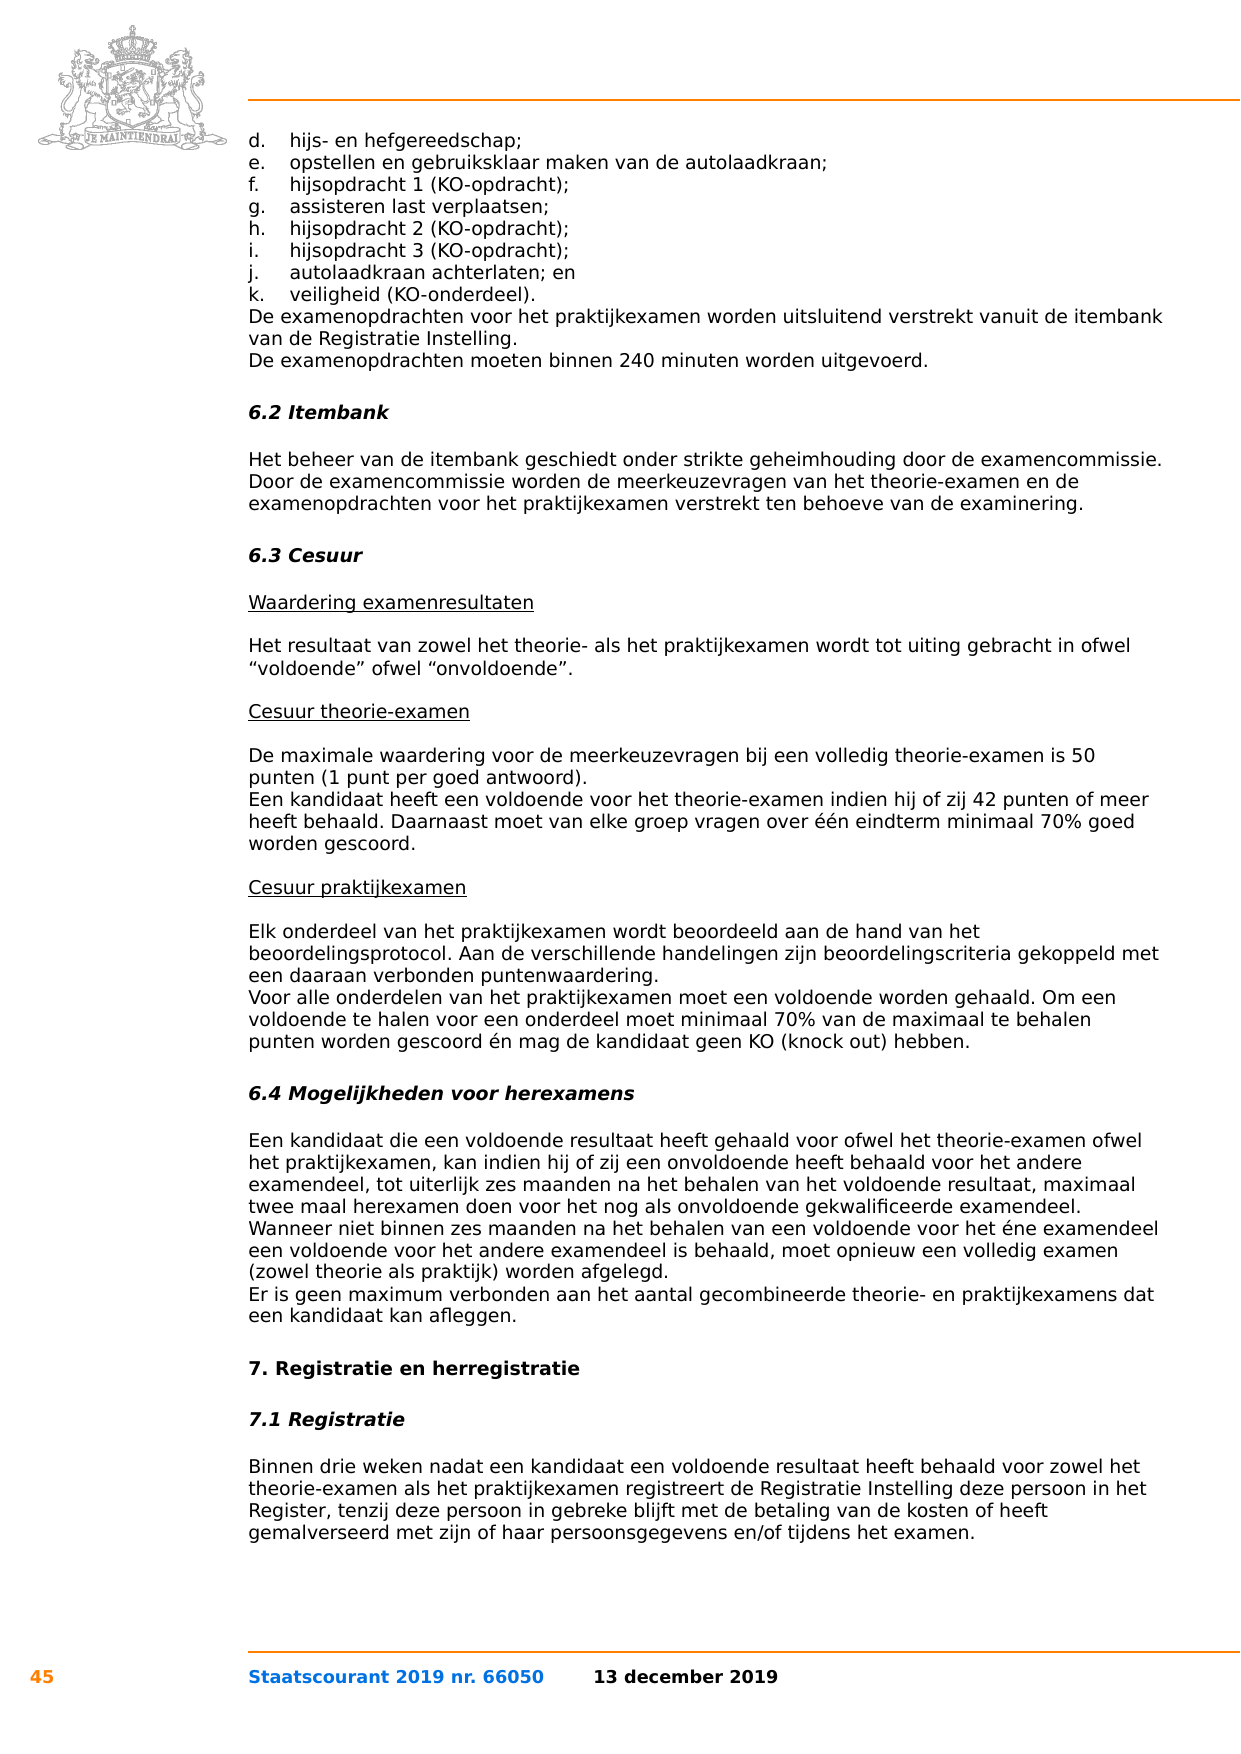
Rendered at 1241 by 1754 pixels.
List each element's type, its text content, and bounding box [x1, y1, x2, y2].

text Het beheer van de itembank geschiedt onder strikte geheimhouding door de examencommissie. Door de examencommissie worden de meerkeuzevragen van het theorie-examen en de examenopdrachten voor het praktijkexamen verstrekt ten behoeve van de examinering. [248, 449, 1163, 514]
picture [38, 25, 227, 150]
subtitle Cesuur theorie-examen [248, 701, 1163, 723]
text e. opstellen en gebruiksklaar maken van de autolaadkraan; [248, 152, 1163, 174]
text Wanneer niet binnen zes maanden na het behalen van een voldoende voor het éne examendeel een voldoende voor het andere examendeel is behaald, moet opnieuw een volledig examen (zowel theorie als praktijk) worden afgelegd. [248, 1217, 1163, 1283]
text De maximale waardering voor de meerkeuzevragen bij een volledig theorie-examen is 50 punten (1 punt per goed antwoord). [248, 745, 1163, 789]
text Een kandidaat heeft een voldoende voor het theorie-examen indien hij of zij 42 punten of meer heeft behaald. Daarnaast moet van elke groep vragen over één eindterm minimaal 70% goed worden gescoord. [248, 789, 1163, 855]
text Elk onderdeel van het praktijkexamen wordt beoordeeld aan de hand van het beoordelingsprotocol. Aan de verschillende handelingen zijn beoordelingscriteria gekoppeld met een daaraan verbonden puntenwaardering. [248, 921, 1163, 987]
text Binnen drie weken nadat een kandidaat een voldoende resultaat heeft behaald voor zowel het theorie-examen als het praktijkexamen registreert de Registratie Instelling deze persoon in het Register, tenzij deze persoon in gebreke blijft met de betaling van de kosten of heeft gemalverseerd met zijn of haar persoonsgegevens en/of tijdens het examen. [248, 1456, 1163, 1544]
subtitle 7. Registratie en herregistratie [248, 1357, 1163, 1379]
text g. assisteren last verplaatsen; [248, 196, 1163, 218]
text Voor alle onderdelen van het praktijkexamen moet een voldoende worden gehaald. Om een voldoende te halen voor een onderdeel moet minimaal 70% van de maximaal te behalen punten worden gescoord én mag de kandidaat geen KO (knock out) hebben. [248, 987, 1163, 1053]
text Er is geen maximum verbonden aan het aantal gecombineerde theorie- en praktijkexamens dat een kandidaat kan afleggen. [248, 1283, 1163, 1327]
subtitle Cesuur praktijkexamen [248, 877, 1163, 899]
subtitle Waardering examenresultaten [248, 592, 1163, 613]
text Het resultaat van zowel het theorie- als het praktijkexamen wordt tot uiting gebracht in ofwel “voldoende” ofwel “onvoldoende”. [248, 635, 1163, 679]
subtitle 6.2 Itembank [248, 402, 1163, 424]
text d. hijs- en hefgereedschap; [248, 130, 1163, 152]
text h. hijsopdracht 2 (KO-opdracht); [248, 218, 1163, 240]
text f. hijsopdracht 1 (KO-opdracht); [248, 174, 1163, 196]
text De examenopdrachten moeten binnen 240 minuten worden uitgevoerd. [248, 350, 1163, 372]
subtitle 6.4 Mogelijkheden voor herexamens [248, 1083, 1163, 1104]
text i. hijsopdracht 3 (KO-opdracht); [248, 240, 1163, 262]
text j. autolaadkraan achterlaten; en [248, 262, 1163, 284]
text Een kandidaat die een voldoende resultaat heeft gehaald voor ofwel het theorie-examen ofwel het praktijkexamen, kan indien hij of zij een onvoldoende heeft behaald voor het andere examendeel, tot uiterlijk zes maanden na het behalen van het voldoende resultaat, maximaal twee maal herexamen doen voor het nog als onvoldoende gekwalificeerde examendeel. [248, 1129, 1163, 1217]
text De examenopdrachten voor het praktijkexamen worden uitsluitend verstrekt vanuit de itembank van de Registratie Instelling. [248, 306, 1163, 350]
subtitle 7.1 Registratie [248, 1409, 1163, 1431]
text k. veiligheid (KO-onderdeel). [248, 284, 1163, 306]
subtitle 6.3 Cesuur [248, 544, 1163, 567]
